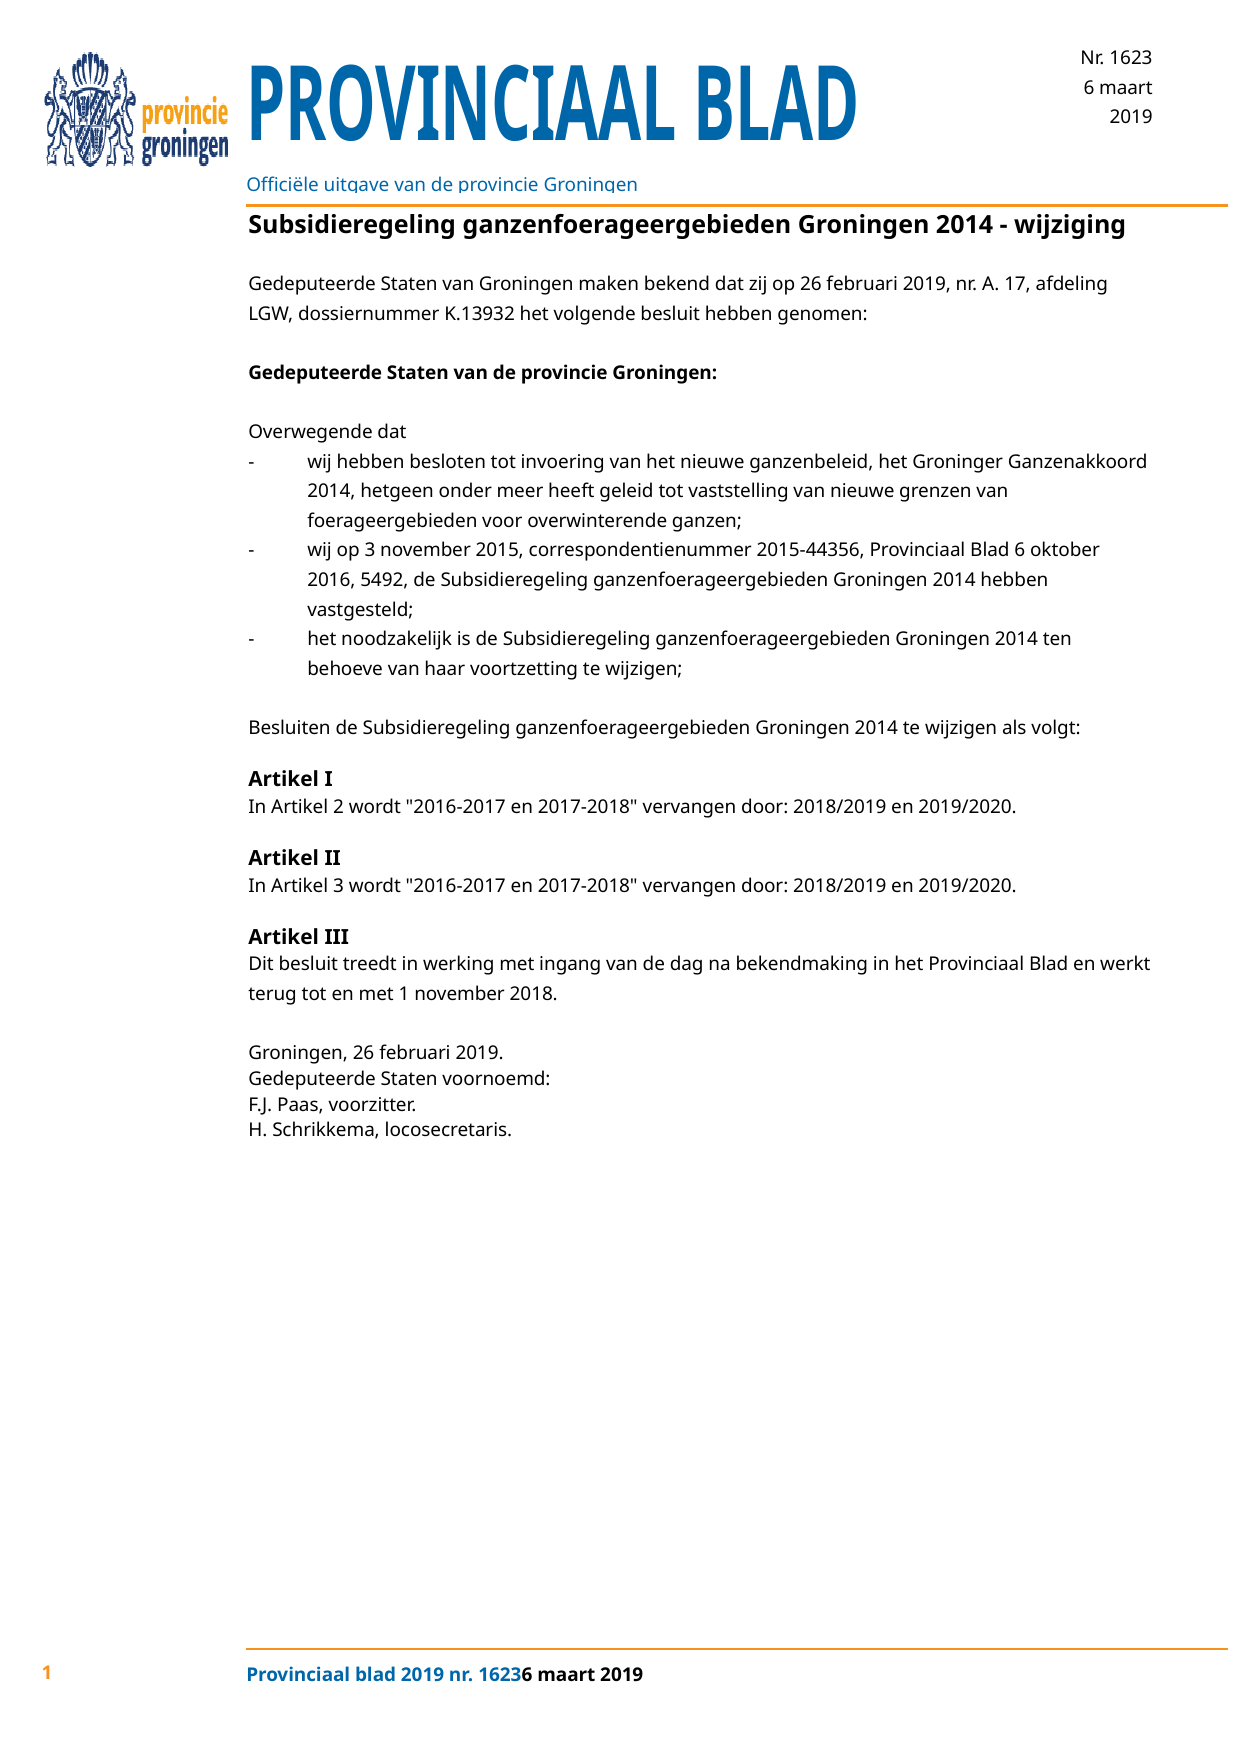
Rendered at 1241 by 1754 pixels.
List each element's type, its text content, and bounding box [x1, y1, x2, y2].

list wij op 3 november 2015, correspondentienummer 2015-44356, Provinciaal Blad 6 oktober 2016, 5492, de Subsidieregeling ganzenfoerageergebieden Groningen 2014 hebben vastgesteld; [248, 537, 1152, 621]
text F.J. Paas, voorzitter. [248, 1091, 1152, 1117]
picture [41, 47, 231, 172]
text Gedeputeerde Staten van de provincie Groningen: [248, 359, 1152, 385]
text Gedeputeerde Staten van Groningen maken bekend dat zij op 26 februari 2019, nr. A. 17, afdeling LGW, dossiernummer K.13932 het volgende besluit hebben genomen: [248, 270, 1152, 326]
text Subsidieregeling ganzenfoerageergebieden Groningen 2014 - wijziging [248, 207, 1152, 241]
text Besluiten de Subsidieregeling ganzenfoerageergebieden Groningen 2014 te wijzigen als volgt: [248, 714, 1152, 740]
list het noodzakelijk is de Subsidieregeling ganzenfoerageergebieden Groningen 2014 ten behoeve van haar voortzetting te wijzigen; [248, 625, 1152, 681]
text Groningen, 26 februari 2019. [248, 1039, 1152, 1065]
text Artikel II [248, 843, 1152, 872]
text Dit besluit treedt in werking met ingang van de dag na bekendmaking in het Provinciaal Blad en werkt terug tot en met 1 november 2018. [248, 951, 1152, 1006]
text Artikel III [248, 922, 1152, 951]
text In Artikel 2 wordt "2016-2017 en 2017-2018" vervangen door: 2018/2019 en 2019/2020. [248, 793, 1152, 819]
text In Artikel 3 wordt "2016-2017 en 2017-2018" vervangen door: 2018/2019 en 2019/2020. [248, 872, 1152, 897]
text Overwegende dat [248, 418, 1152, 444]
text Artikel I [248, 764, 1152, 793]
list wij hebben besloten tot invoering van het nieuwe ganzenbeleid, het Groninger Ganzenakkoord 2014, hetgeen onder meer heeft geleid tot vaststelling van nieuwe grenzen van foerageergebieden voor overwinterende ganzen; [248, 448, 1152, 533]
text Gedeputeerde Staten voornoemd: [248, 1065, 1152, 1091]
text H. Schrikkema, locosecretaris. [248, 1117, 1152, 1142]
